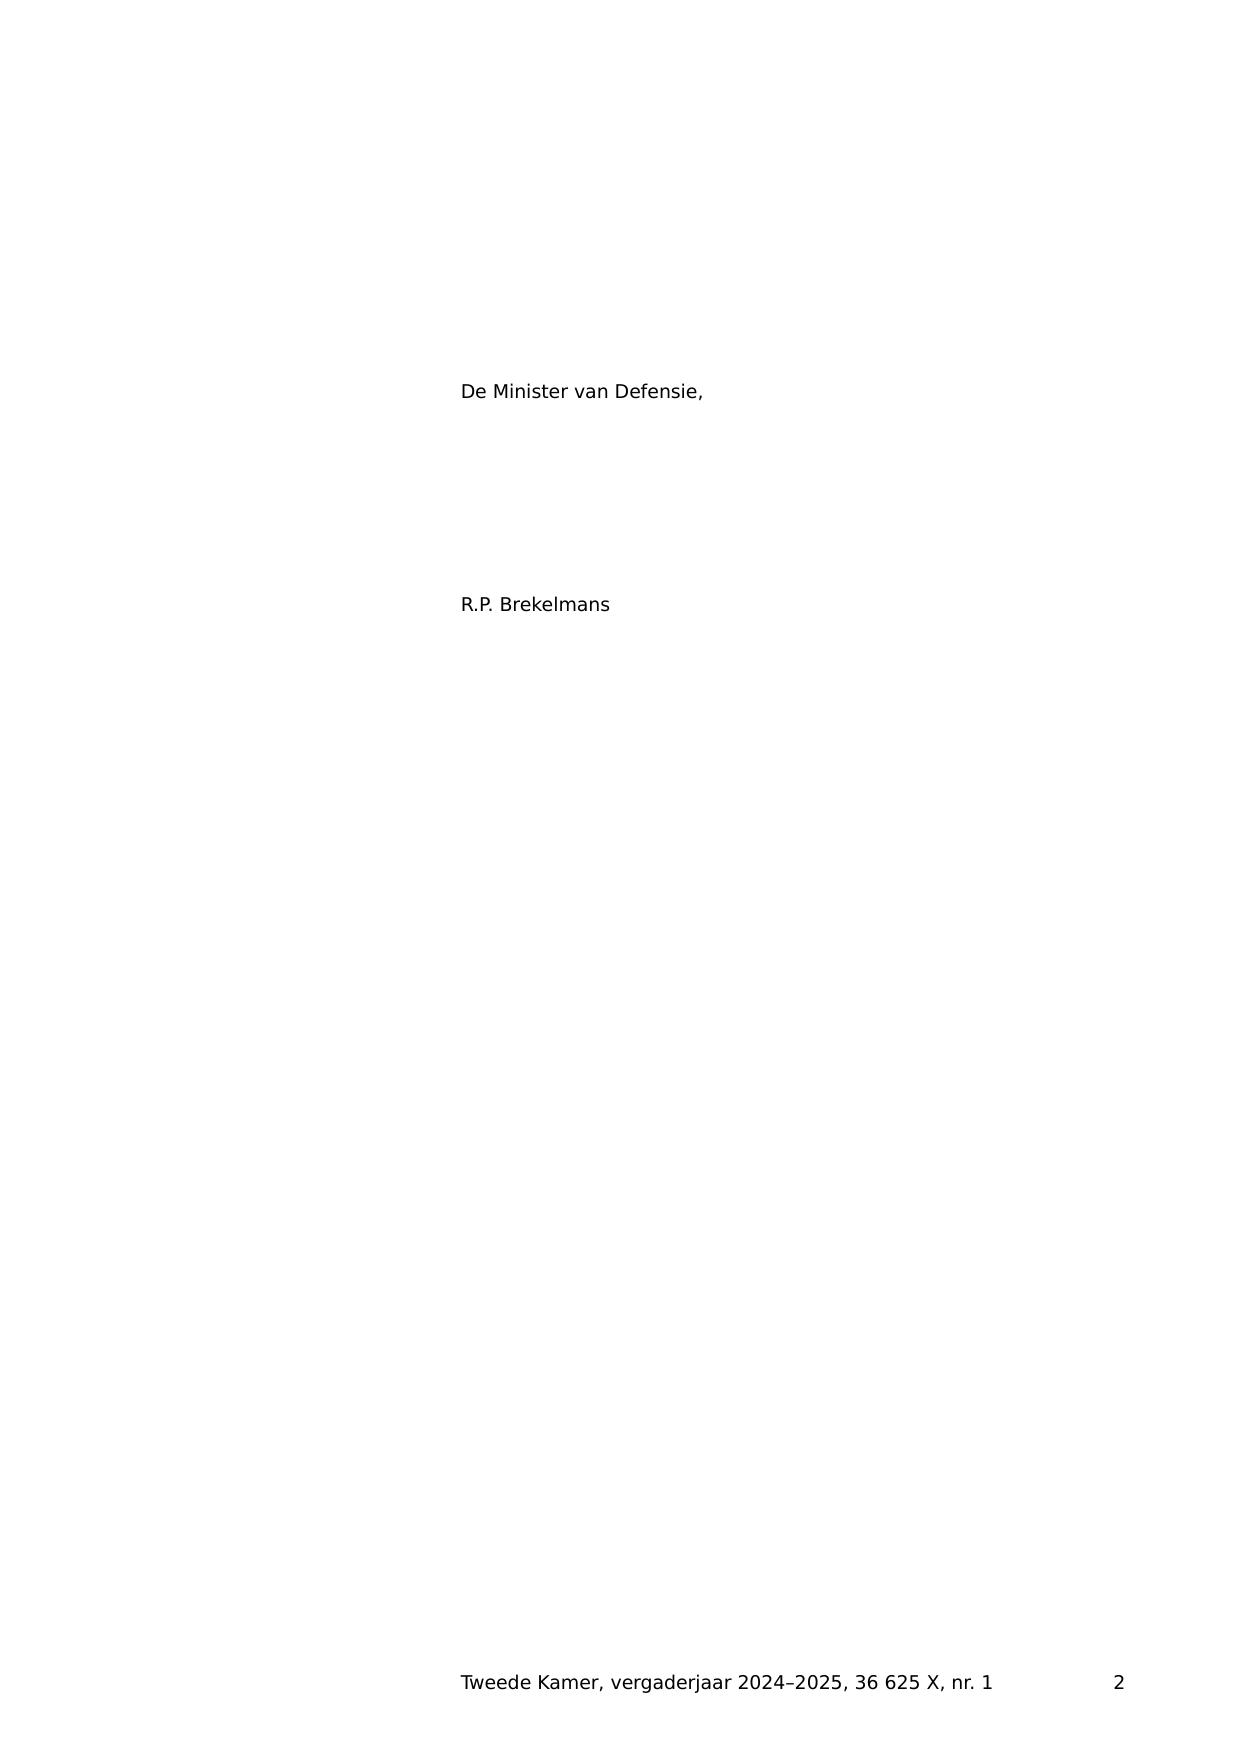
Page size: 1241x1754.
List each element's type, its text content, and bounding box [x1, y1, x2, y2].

text De Minister van Defensie, [461, 381, 1125, 403]
text R.P. Brekelmans [461, 594, 1125, 616]
